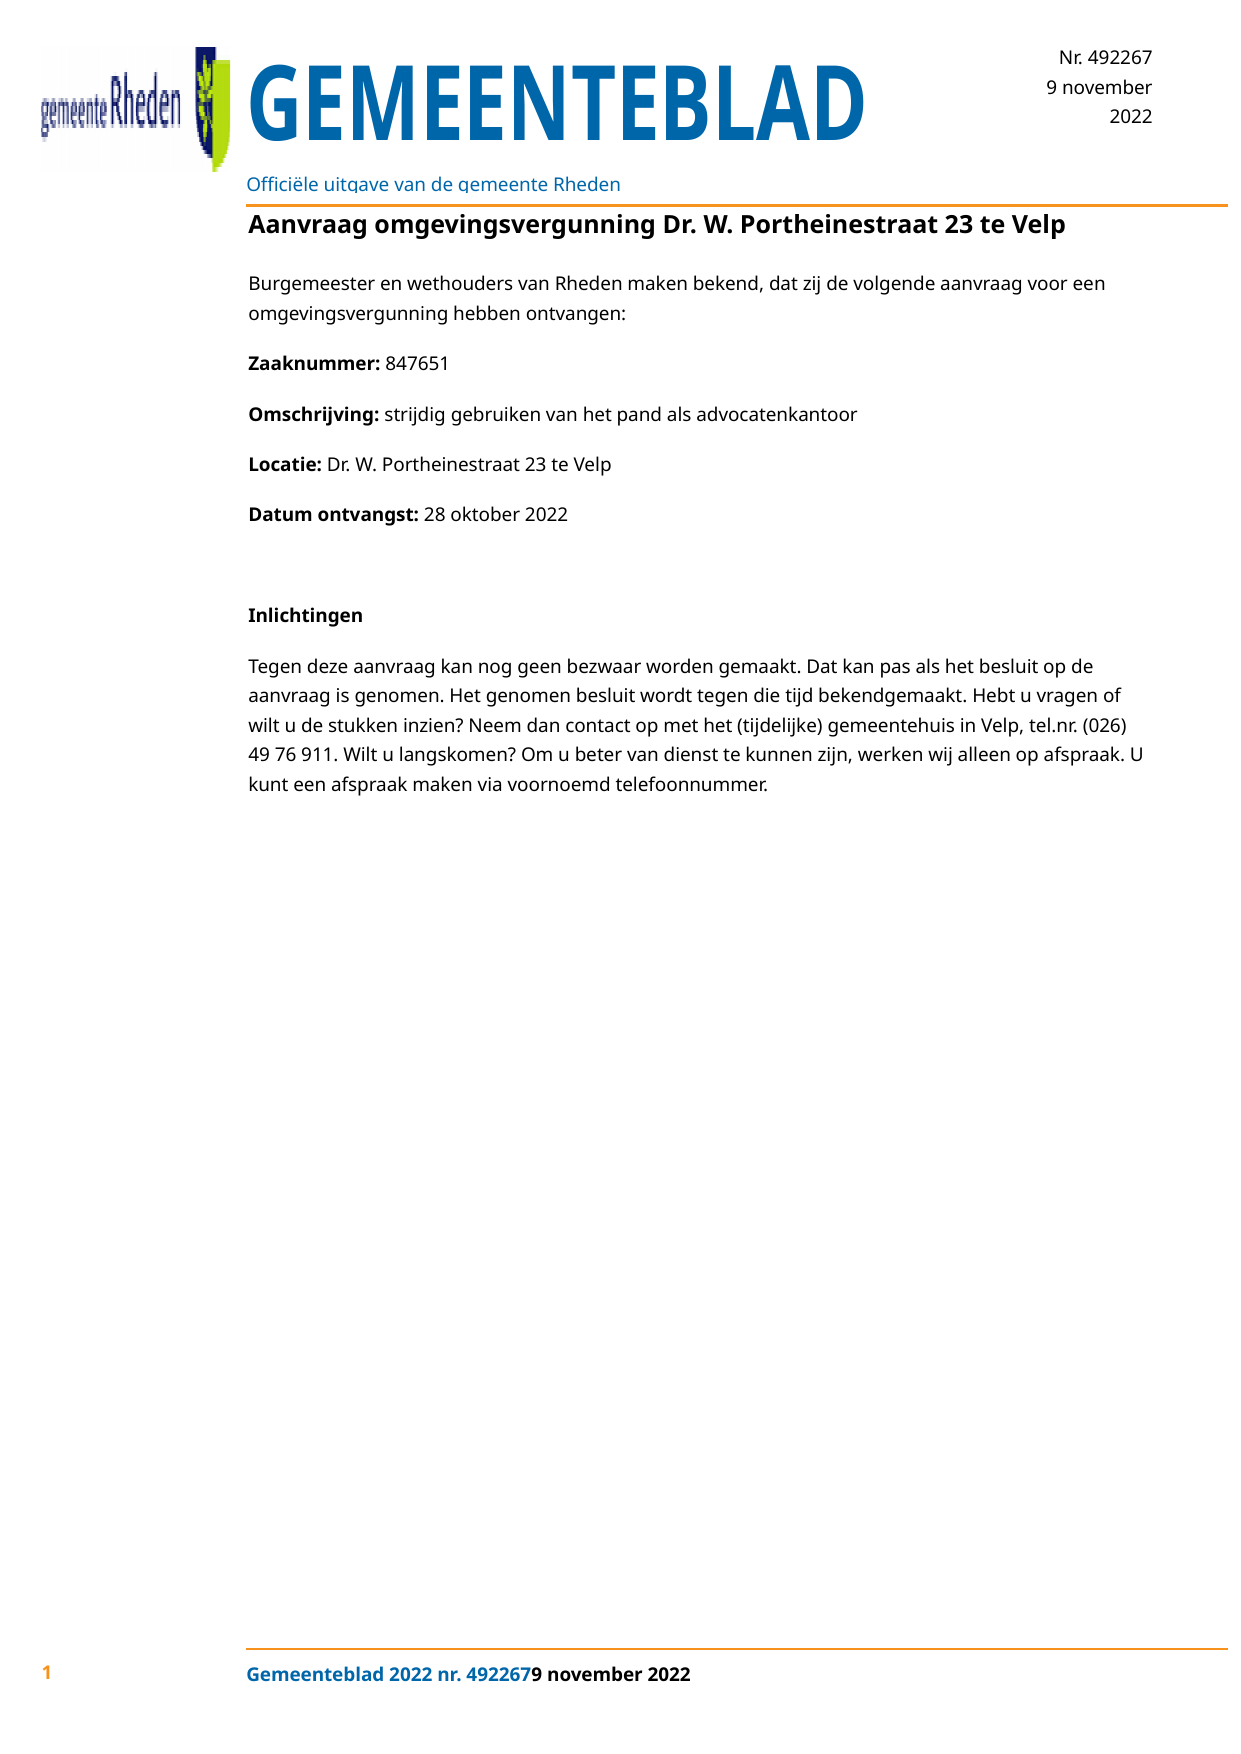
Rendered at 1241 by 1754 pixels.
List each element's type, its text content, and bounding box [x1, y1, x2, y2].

picture [41, 47, 231, 172]
text Zaaknummer: 847651 [248, 350, 1152, 376]
text Omschrijving: strijdig gebruiken van het pand als advocatenkantoor [248, 401, 1152, 426]
text Burgemeester en wethouders van Rheden maken bekend, dat zij de volgende aanvraag voor een omgevingsvergunning hebben ontvangen: [248, 270, 1152, 326]
text Locatie: Dr. W. Portheinestraat 23 te Velp [248, 451, 1152, 477]
text Datum ontvangst: 28 oktober 2022 [248, 502, 1152, 527]
text Aanvraag omgevingsvergunning Dr. W. Portheinestraat 23 te Velp [248, 207, 1152, 241]
text Inlichtingen [248, 602, 1152, 628]
text Tegen deze aanvraag kan nog geen bezwaar worden gemaakt. Dat kan pas als het besluit op de aanvraag is genomen. Het genomen besluit wordt tegen die tijd bekendgemaakt. Hebt u vragen of wilt u de stukken inzien? Neem dan contact op met het (tijdelijke) gemeentehuis in Velp, tel.nr. (026) 49 76 911. Wilt u langskomen? Om u beter van dienst te kunnen zijn, werken wij alleen op afspraak. U kunt een afspraak maken via voornoemd telefoonnummer. [248, 653, 1152, 797]
